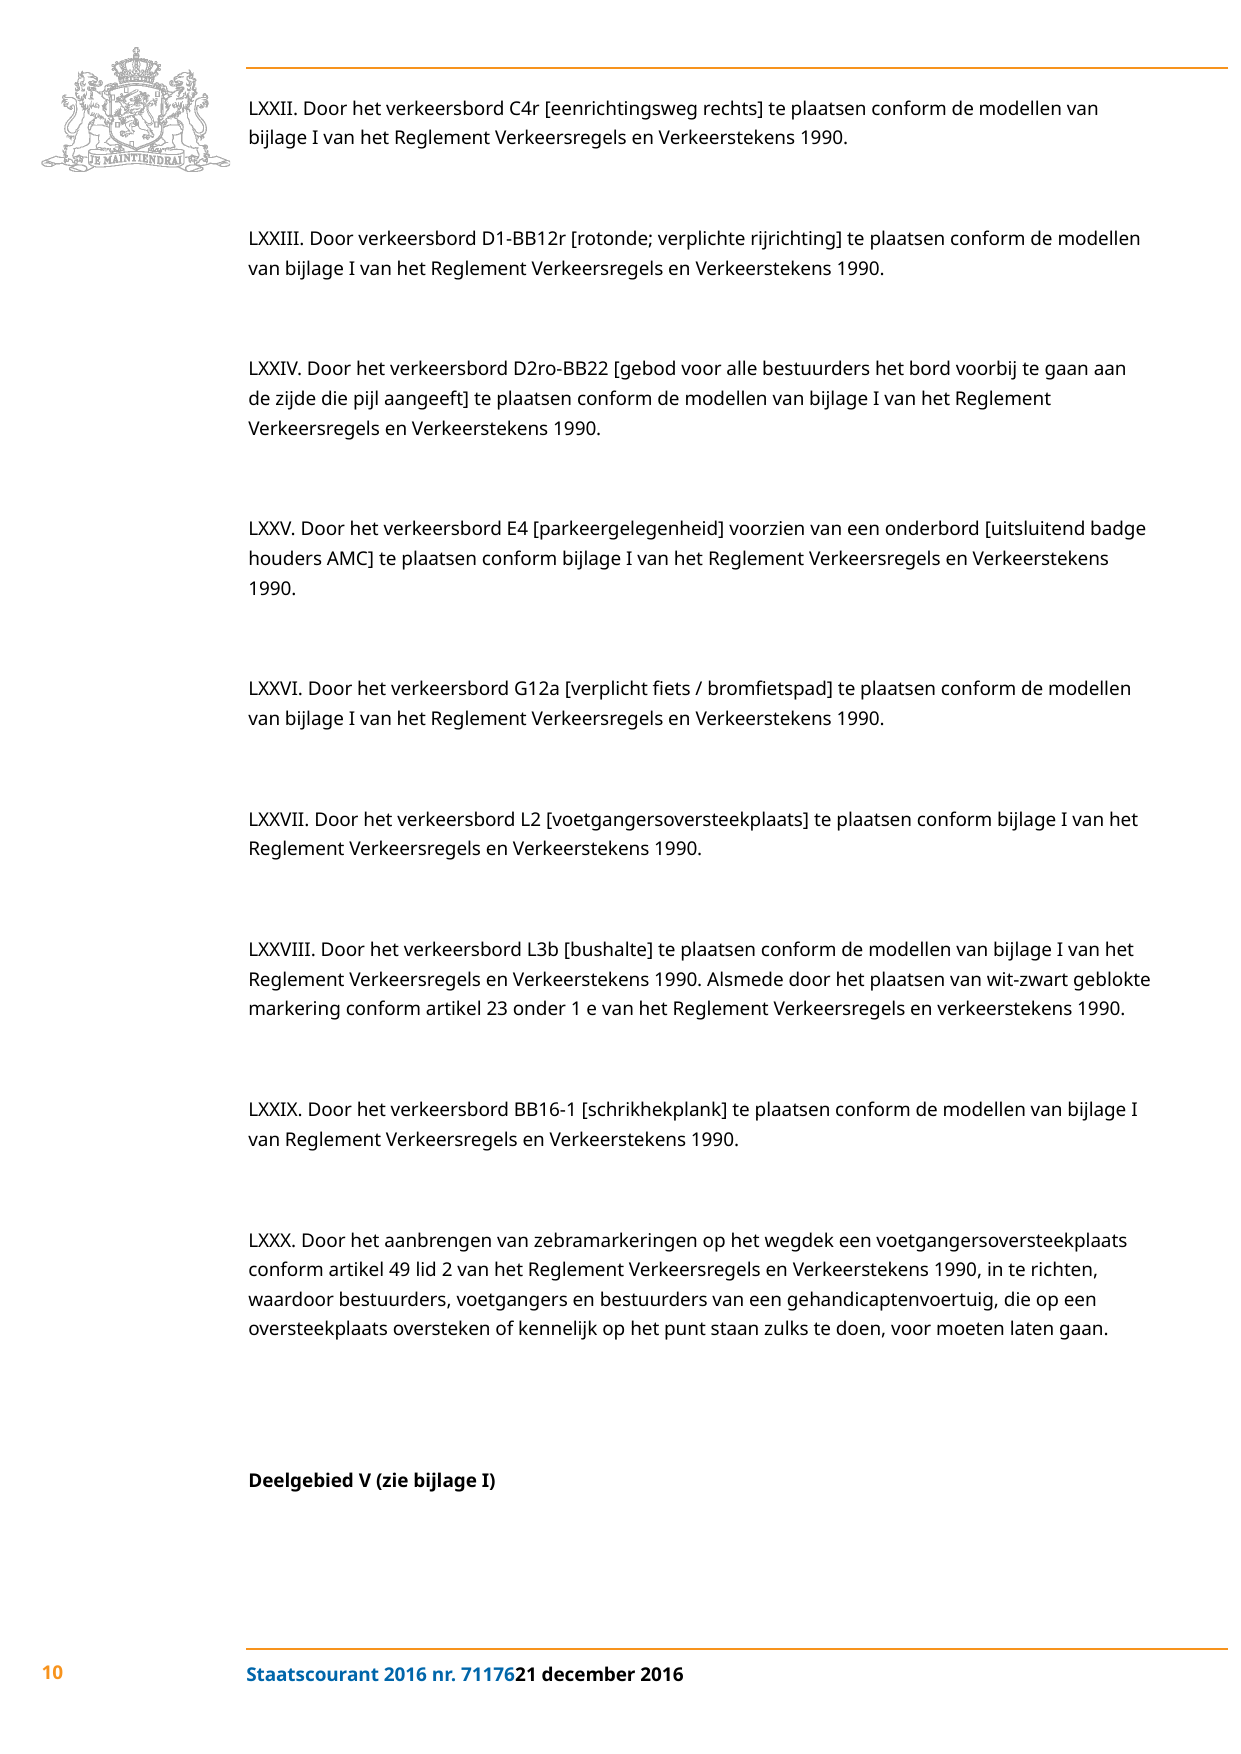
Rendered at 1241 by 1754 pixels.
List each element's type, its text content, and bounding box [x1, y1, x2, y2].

text LXXIV. Door het verkeersbord D2ro-BB22 [gebod voor alle bestuurders het bord voorbij te gaan aan de zijde die pijl aangeeft] te plaatsen conform de modellen van bijlage I van het Reglement Verkeersregels en Verkeerstekens 1990. [248, 356, 1152, 441]
picture [41, 47, 231, 172]
text LXXIII. Door verkeersbord D1-BB12r [rotonde; verplichte rijrichting] te plaatsen conform de modellen van bijlage I van het Reglement Verkeersregels en Verkeerstekens 1990. [248, 225, 1152, 281]
text LXXX. Door het aanbrengen van zebramarkeringen op het wegdek een voetgangersoversteekplaats conform artikel 49 lid 2 van het Reglement Verkeersregels en Verkeerstekens 1990, in te richten, waardoor bestuurders, voetgangers en bestuurders van een gehandicaptenvoertuig, die op een oversteekplaats oversteken of kennelijk op het punt staan zulks te doen, voor moeten laten gaan. [248, 1227, 1152, 1341]
text LXXVI. Door het verkeersbord G12a [verplicht fiets / bromfietspad] te plaatsen conform de modellen van bijlage I van het Reglement Verkeersregels en Verkeerstekens 1990. [248, 676, 1152, 731]
text Deelgebied V (zie bijlage I) [248, 1467, 1152, 1493]
text LXXIX. Door het verkeersbord BB16-1 [schrikhekplank] te plaatsen conform de modellen van bijlage I van Reglement Verkeersregels en Verkeerstekens 1990. [248, 1096, 1152, 1152]
text LXXV. Door het verkeersbord E4 [parkeergelegenheid] voorzien van een onderbord [uitsluitend badge houders AMC] te plaatsen conform bijlage I van het Reglement Verkeersregels en Verkeerstekens 1990. [248, 516, 1152, 601]
text LXXII. Door het verkeersbord C4r [eenrichtingsweg rechts] te plaatsen conform de modellen van bijlage I van het Reglement Verkeersregels en Verkeerstekens 1990. [248, 95, 1152, 150]
text LXXVII. Door het verkeersbord L2 [voetgangersoversteekplaats] te plaatsen conform bijlage I van het Reglement Verkeersregels en Verkeerstekens 1990. [248, 806, 1152, 861]
text LXXVIII. Door het verkeersbord L3b [bushalte] te plaatsen conform de modellen van bijlage I van het Reglement Verkeersregels en Verkeerstekens 1990. Alsmede door het plaatsen van wit-zwart geblokte markering conform artikel 23 onder 1 e van het Reglement Verkeersregels en verkeerstekens 1990. [248, 936, 1152, 1021]
